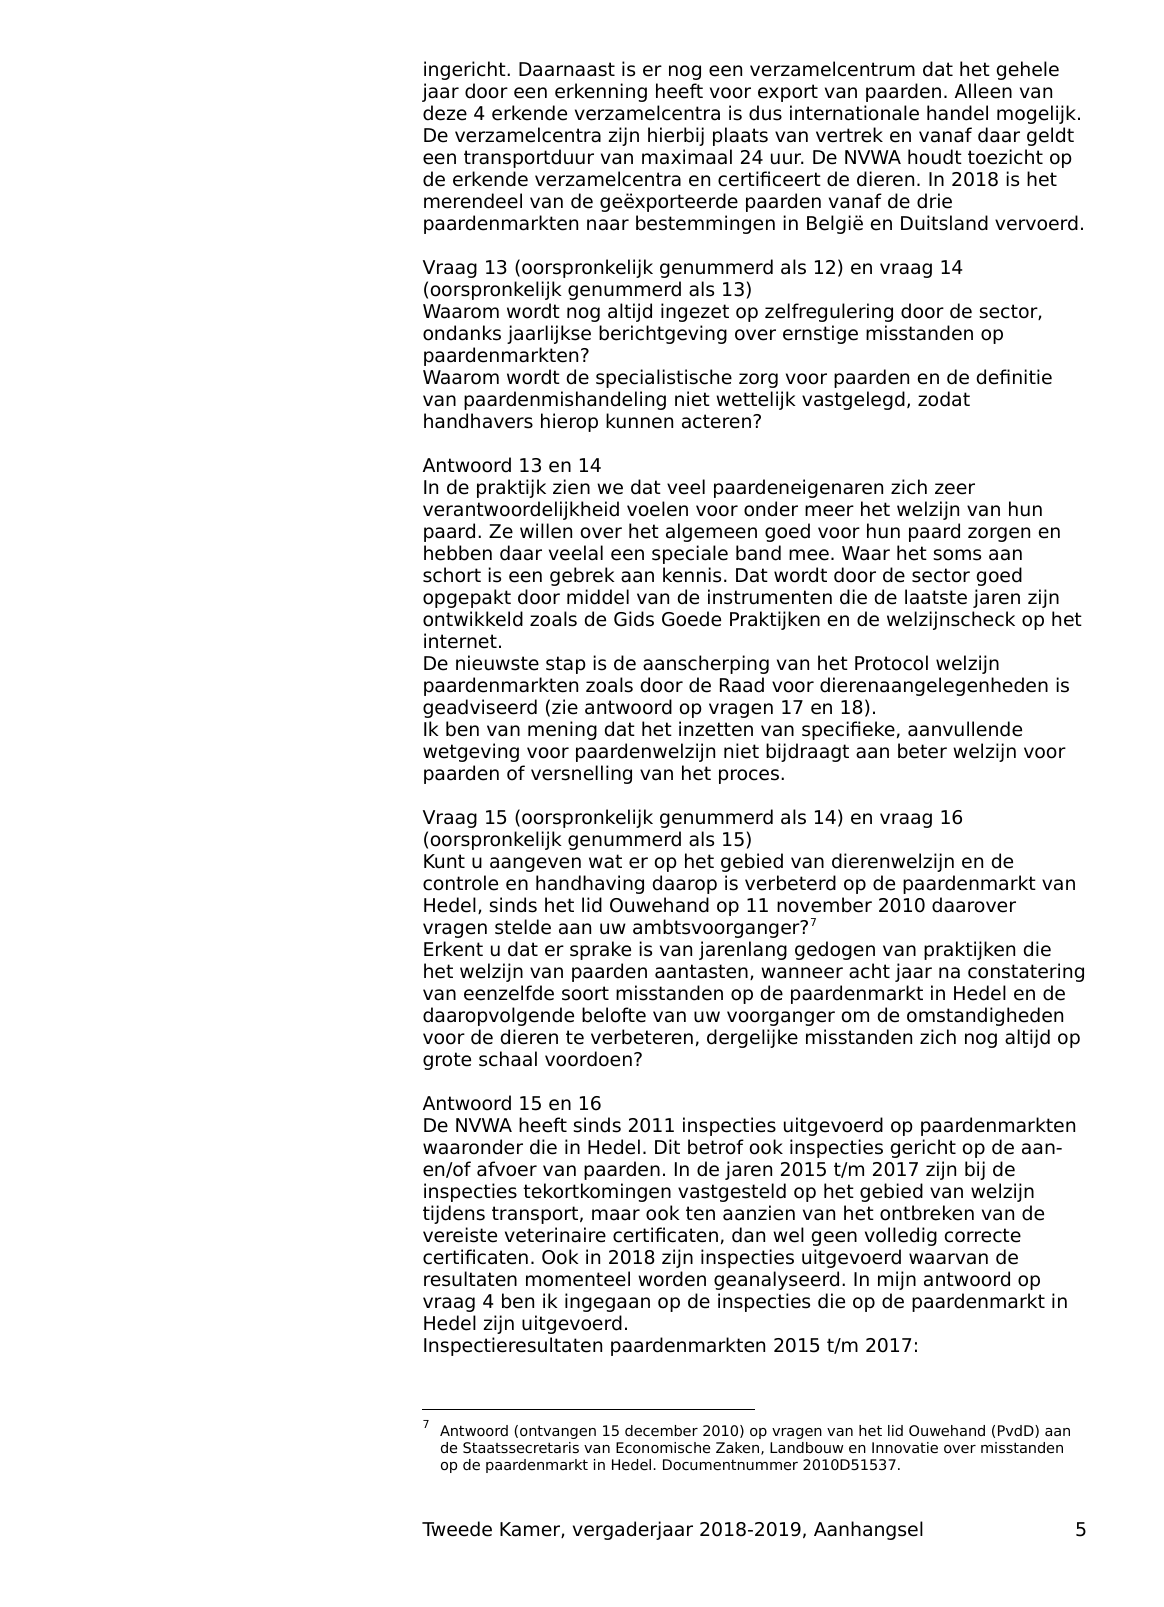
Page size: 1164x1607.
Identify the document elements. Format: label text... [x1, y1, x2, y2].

text De NVWA heeft sinds 2011 inspecties uitgevoerd op paardenmarkten waaronder die in Hedel. Dit betrof ook inspecties gericht op de aan- en/of afvoer van paarden. In de jaren 2015 t/m 2017 zijn bij de inspecties tekortkomingen vastgesteld op het gebied van welzijn tijdens transport, maar ook ten aanzien van het ontbreken van de vereiste veterinaire certificaten, dan wel geen volledig correcte certificaten. Ook in 2018 zijn inspecties uitgevoerd waarvan de resultaten momenteel worden geanalyseerd. In mijn antwoord op vraag 4 ben ik ingegaan op de inspecties die op de paardenmarkt in Hedel zijn uitgevoerd. [422, 1115, 1087, 1335]
text ingericht. Daarnaast is er nog een verzamelcentrum dat het gehele jaar door een erkenning heeft voor export van paarden. Alleen van deze 4 erkende verzamelcentra is dus internationale handel mogelijk. De verzamelcentra zijn hierbij plaats van vertrek en vanaf daar geldt een transportduur van maximaal 24 uur. De NVWA houdt toezicht op de erkende verzamelcentra en certificeert de dieren. In 2018 is het merendeel van de geëxporteerde paarden vanaf de drie paardenmarkten naar bestemmingen in België en Duitsland vervoerd. [422, 59, 1087, 235]
text Antwoord 13 en 14 [422, 455, 1087, 477]
text Antwoord 15 en 16 [422, 1093, 1087, 1115]
text In de praktijk zien we dat veel paardeneigenaren zich zeer verantwoordelijkheid voelen voor onder meer het welzijn van hun paard. Ze willen over het algemeen goed voor hun paard zorgen en hebben daar veelal een speciale band mee. Waar het soms aan schort is een gebrek aan kennis. Dat wordt door de sector goed opgepakt door middel van de instrumenten die de laatste jaren zijn ontwikkeld zoals de Gids Goede Praktijken en de welzijnscheck op het internet. [422, 477, 1087, 653]
text Inspectieresultaten paardenmarkten 2015 t/m 2017: [422, 1335, 1087, 1357]
text Waarom wordt de specialistische zorg voor paarden en de definitie van paardenmishandeling niet wettelijk vastgelegd, zodat handhavers hierop kunnen acteren? [422, 367, 1087, 433]
text Ik ben van mening dat het inzetten van specifieke, aanvullende wetgeving voor paardenwelzijn niet bijdraagt aan beter welzijn voor paarden of versnelling van het proces. [422, 719, 1087, 785]
text Antwoord (ontvangen 15 december 2010) op vragen van het lid Ouwehand (PvdD) aan de Staatssecretaris van Economische Zaken, Landbouw en Innovatie over misstanden op de paardenmarkt in Hedel. Documentnummer 2010D51537. [422, 1418, 1087, 1474]
text De nieuwste stap is de aanscherping van het Protocol welzijn paardenmarkten zoals door de Raad voor dierenaangelegenheden is geadviseerd (zie antwoord op vragen 17 en 18). [422, 653, 1087, 719]
text Kunt u aangeven wat er op het gebied van dierenwelzijn en de controle en handhaving daarop is verbeterd op de paardenmarkt van Hedel, sinds het lid Ouwehand op 11 november 2010 daarover vragen stelde aan uw ambtsvoorganger? [422, 851, 1087, 939]
text Vraag 15 (oorspronkelijk genummerd als 14) en vraag 16 (oorspronkelijk genummerd als 15) [422, 807, 1087, 851]
text Waarom wordt nog altijd ingezet op zelfregulering door de sector, ondanks jaarlijkse berichtgeving over ernstige misstanden op paardenmarkten? [422, 301, 1087, 367]
text Vraag 13 (oorspronkelijk genummerd als 12) en vraag 14 (oorspronkelijk genummerd als 13) [422, 257, 1087, 301]
text Erkent u dat er sprake is van jarenlang gedogen van praktijken die het welzijn van paarden aantasten, wanneer acht jaar na constatering van eenzelfde soort misstanden op de paardenmarkt in Hedel en de daaropvolgende belofte van uw voorganger om de omstandigheden voor de dieren te verbeteren, dergelijke misstanden zich nog altijd op grote schaal voordoen? [422, 939, 1087, 1071]
